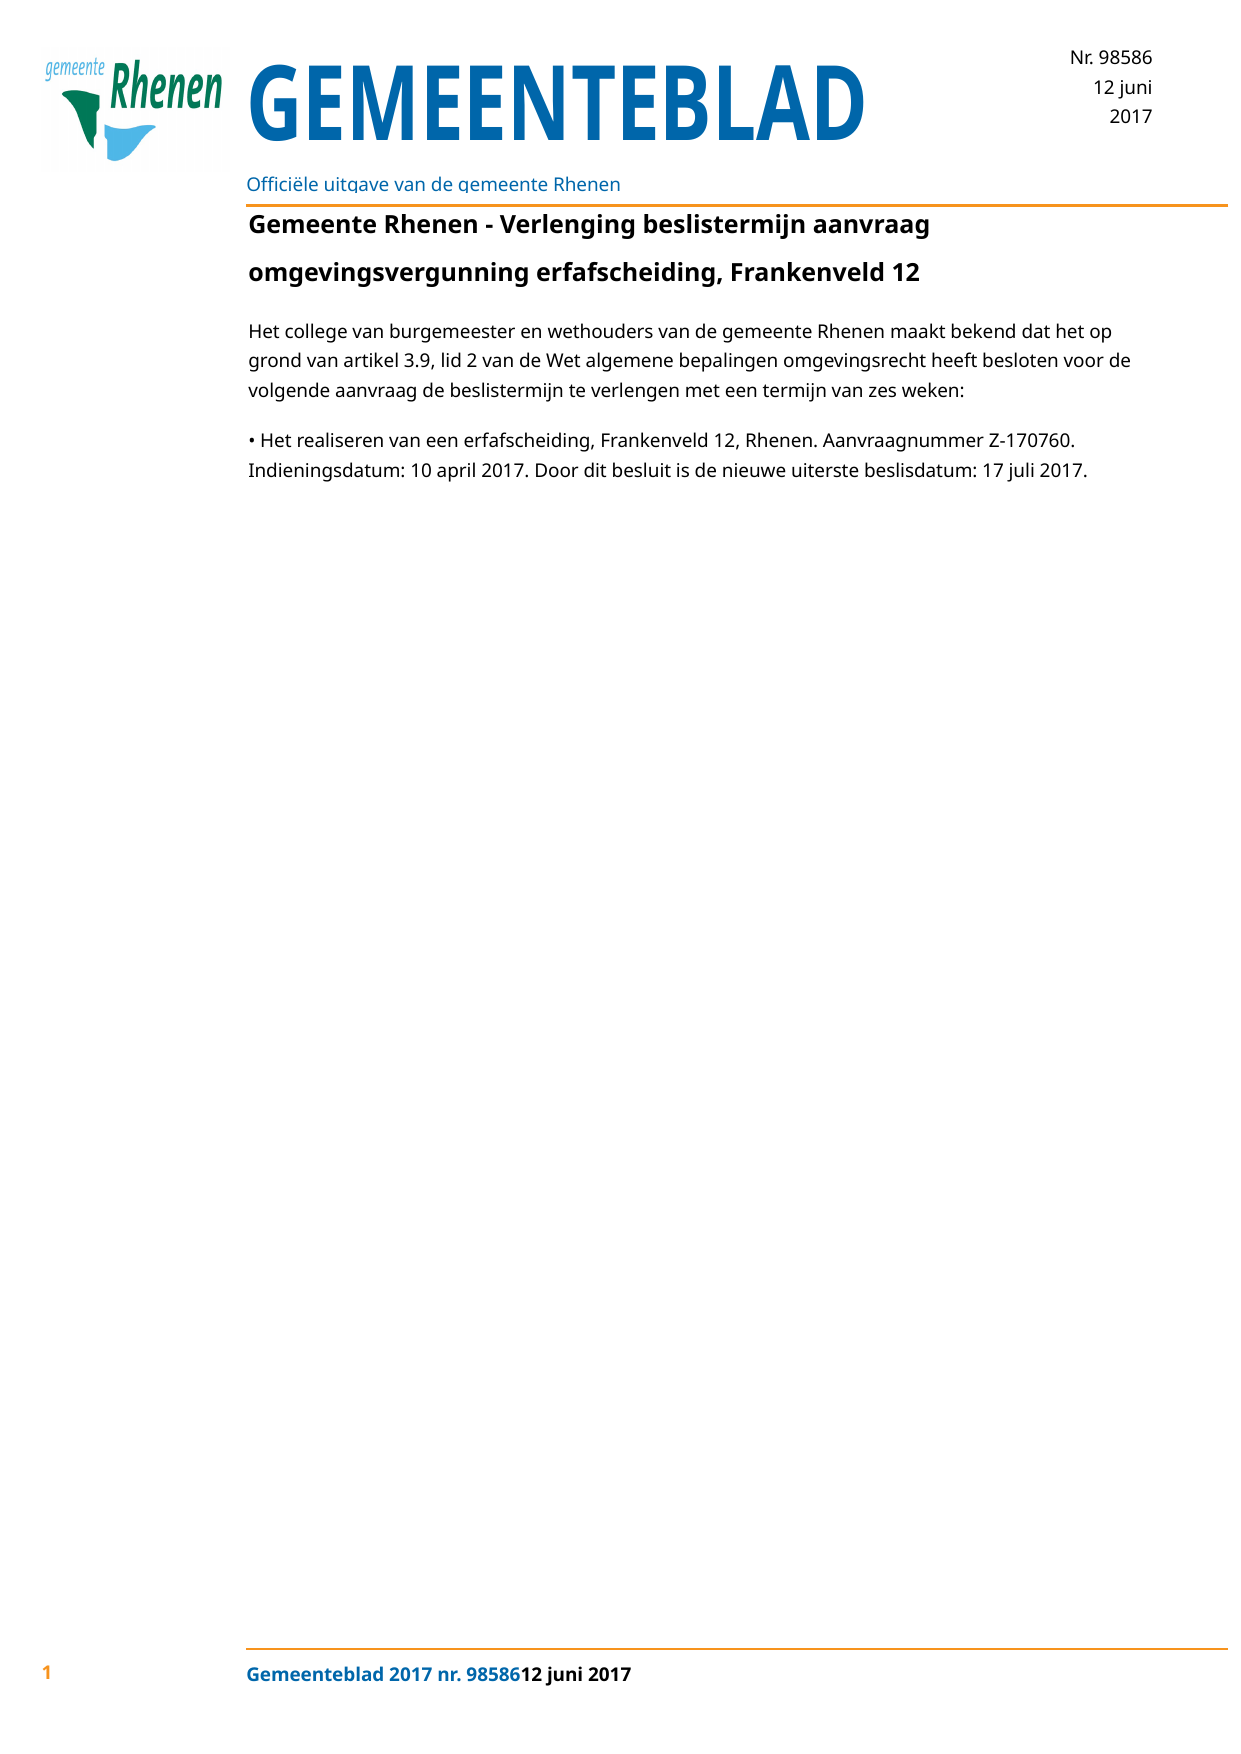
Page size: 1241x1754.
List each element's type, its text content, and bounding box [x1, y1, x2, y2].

text Gemeente Rhenen - Verlenging beslistermijn aanvraag omgevingsvergunning erfafscheiding, Frankenveld 12 [248, 207, 1152, 288]
text Het college van burgemeester en wethouders van de gemeente Rhenen maakt bekend dat het op grond van artikel 3.9, lid 2 van de Wet algemene bepalingen omgevingsrecht heeft besloten voor de volgende aanvraag de beslistermijn te verlengen met een termijn van zes weken: [248, 318, 1152, 403]
text • Het realiseren van een erfafscheiding, Frankenveld 12, Rhenen. Aanvraagnummer Z-170760. Indieningsdatum: 10 april 2017. Door dit besluit is de nieuwe uiterste beslisdatum: 17 juli 2017. [248, 427, 1152, 483]
picture [41, 47, 231, 172]
